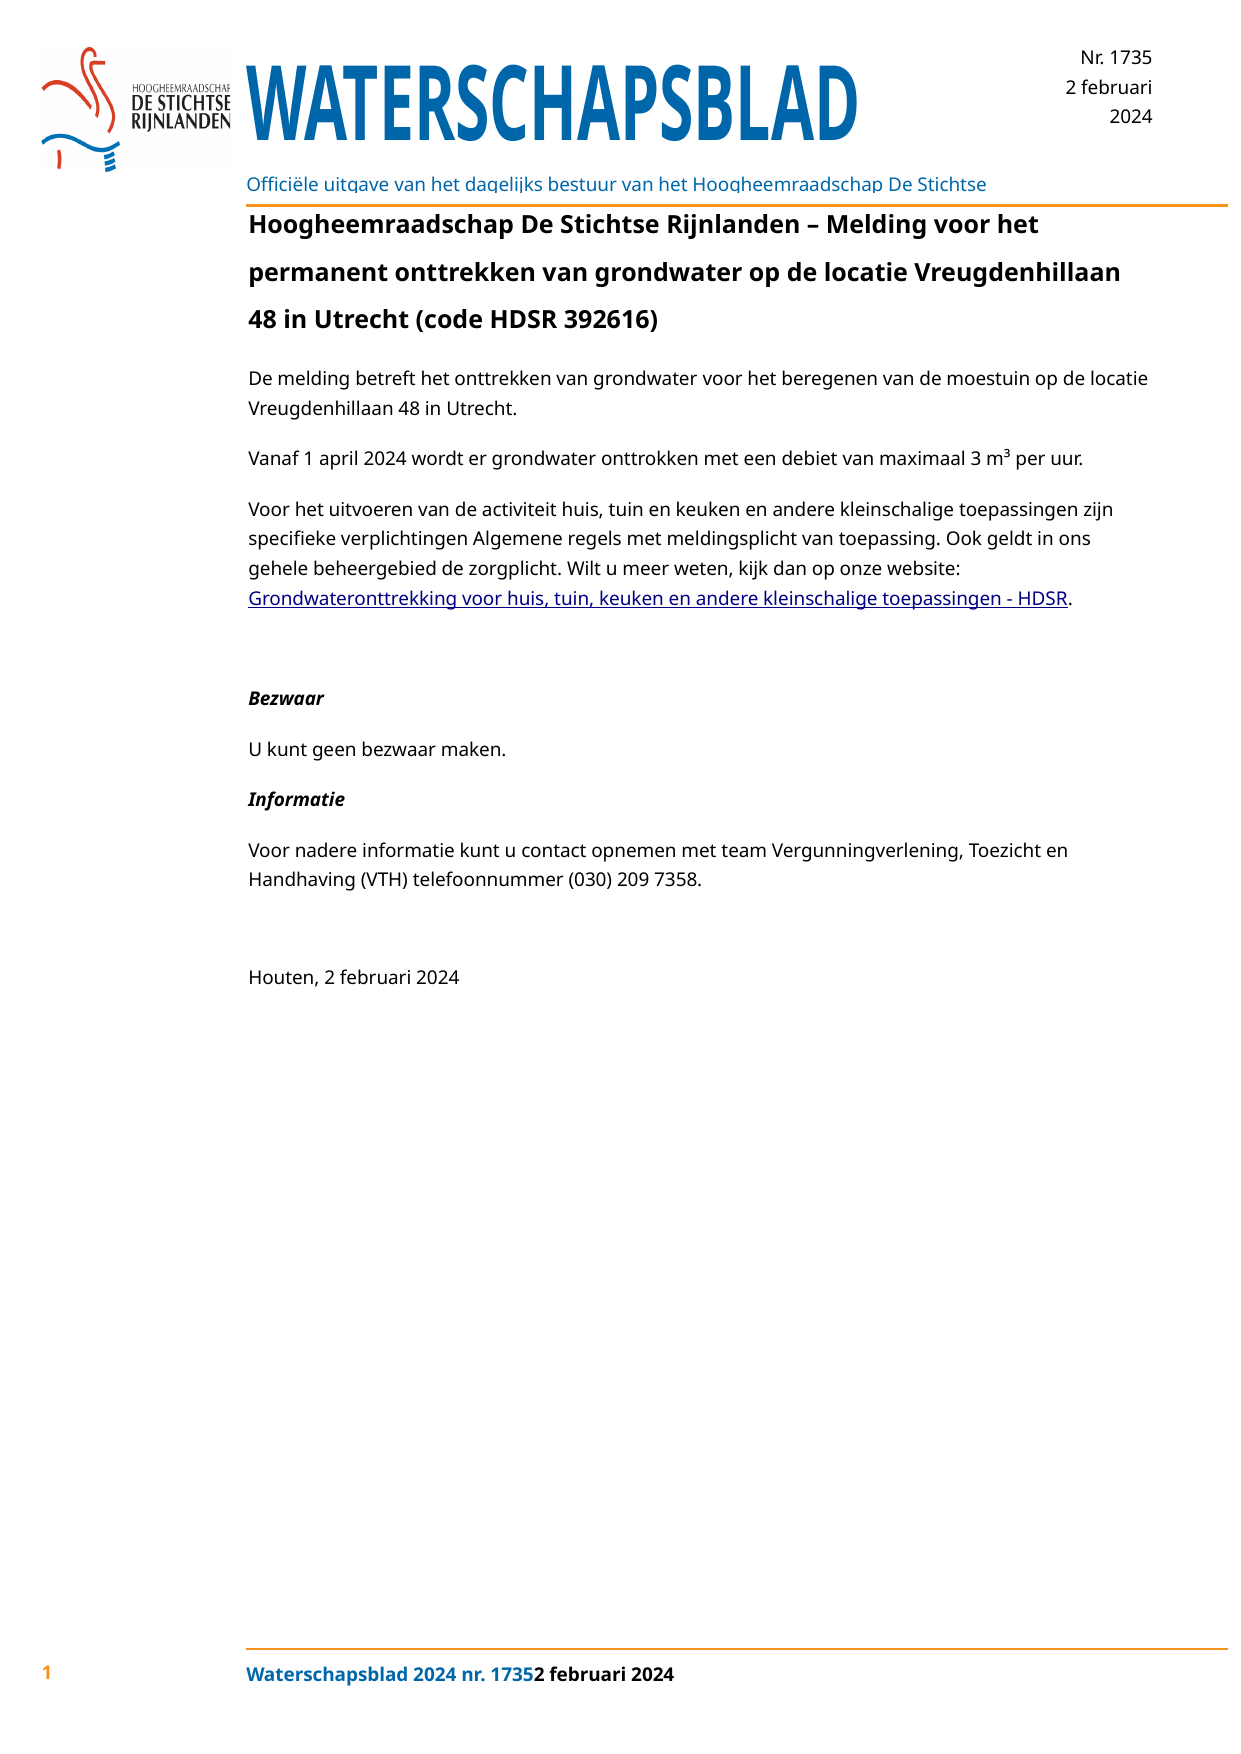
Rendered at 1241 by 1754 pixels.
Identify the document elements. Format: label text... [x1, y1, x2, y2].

text Vanaf 1 april 2024 wordt er grondwater onttrokken met een debiet van maximaal 3 m³ per uur. [248, 446, 1152, 471]
text Voor het uitvoeren van de activiteit huis, tuin en keuken en andere kleinschalige toepassingen zijn specifieke verplichtingen Algemene regels met meldingsplicht van toepassing. Ook geldt in ons gehele beheergebied de zorgplicht. Wilt u meer weten, kijk dan op onze website: Grondwateronttrekking voor huis, tuin, keuken en andere kleinschalige toepassingen - HDSR. [248, 496, 1152, 610]
text De melding betreft het onttrekken van grondwater voor het beregenen van de moestuin op de locatie Vreugdenhillaan 48 in Utrecht. [248, 366, 1152, 421]
text Bezwaar [248, 686, 1152, 711]
text Hoogheemraadschap De Stichtse Rijnlanden – Melding voor het permanent onttrekken van grondwater op de locatie Vreugdenhillaan 48 in Utrecht (code HDSR 392616) [248, 207, 1152, 336]
picture [41, 47, 231, 172]
text Houten, 2 februari 2024 [248, 964, 1152, 990]
text Informatie [248, 786, 1152, 812]
text U kunt geen bezwaar maken. [248, 736, 1152, 762]
text Voor nadere informatie kunt u contact opnemen met team Vergunningverlening, Toezicht en Handhaving (VTH) telefoonnummer (030) 209 7358. [248, 837, 1152, 892]
